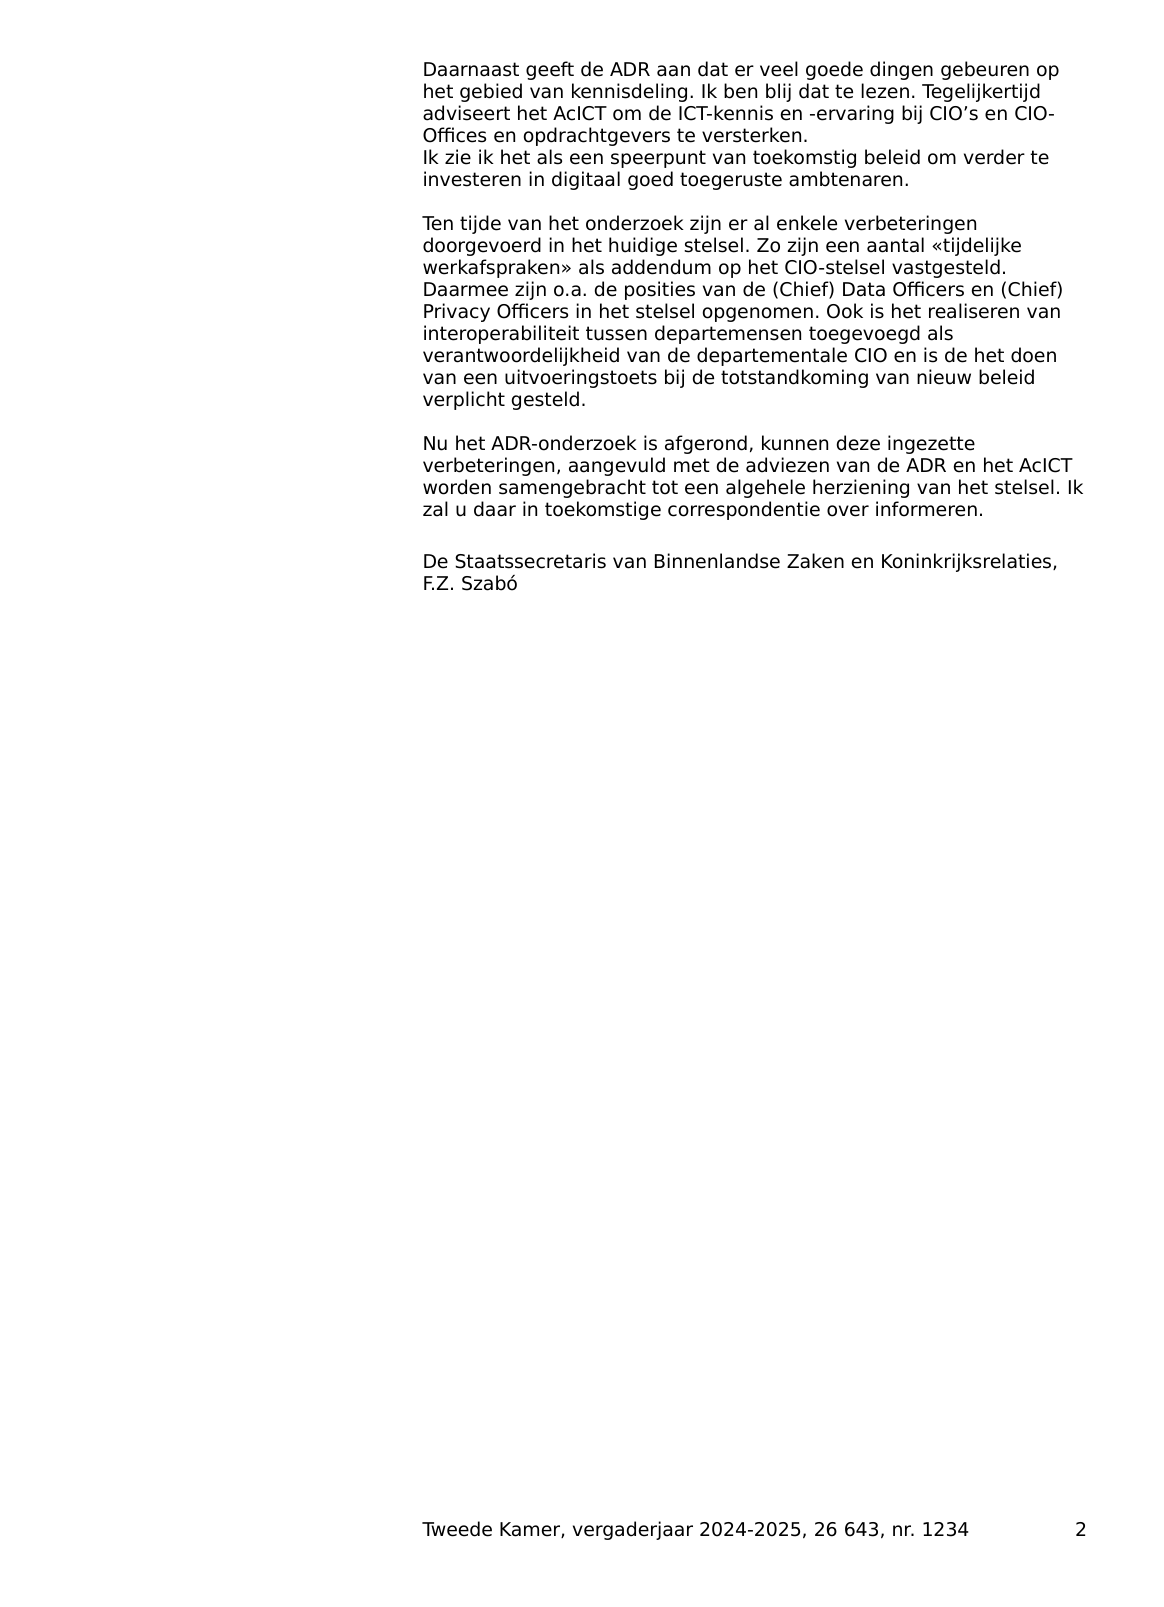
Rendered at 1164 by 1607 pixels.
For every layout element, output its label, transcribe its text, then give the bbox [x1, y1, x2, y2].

text Ik zie ik het als een speerpunt van toekomstig beleid om verder te investeren in digitaal goed toegeruste ambtenaren. [422, 147, 1087, 191]
text Ten tijde van het onderzoek zijn er al enkele verbeteringen doorgevoerd in het huidige stelsel. Zo zijn een aantal «tijdelijke werkafspraken» als addendum op het CIO-stelsel vastgesteld. Daarmee zijn o.a. de posities van de (Chief) Data Officers en (Chief) Privacy Officers in het stelsel opgenomen. Ook is het realiseren van interoperabiliteit tussen departemensen toegevoegd als verantwoordelijkheid van de departementale CIO en is de het doen van een uitvoeringstoets bij de totstandkoming van nieuw beleid verplicht gesteld. [422, 213, 1087, 411]
text Daarnaast geeft de ADR aan dat er veel goede dingen gebeuren op het gebied van kennisdeling. Ik ben blij dat te lezen. Tegelijkertijd adviseert het AcICT om de ICT-kennis en -ervaring bij CIO’s en CIO-Offices en opdrachtgevers te versterken. [422, 59, 1087, 147]
text Nu het ADR-onderzoek is afgerond, kunnen deze ingezette verbeteringen, aangevuld met de adviezen van de ADR en het AcICT worden samengebracht tot een algehele herziening van het stelsel. Ik zal u daar in toekomstige correspondentie over informeren. [422, 433, 1087, 521]
text De Staatssecretaris van Binnenlandse Zaken en Koninkrijksrelaties, F.Z. Szabó [422, 551, 1087, 595]
